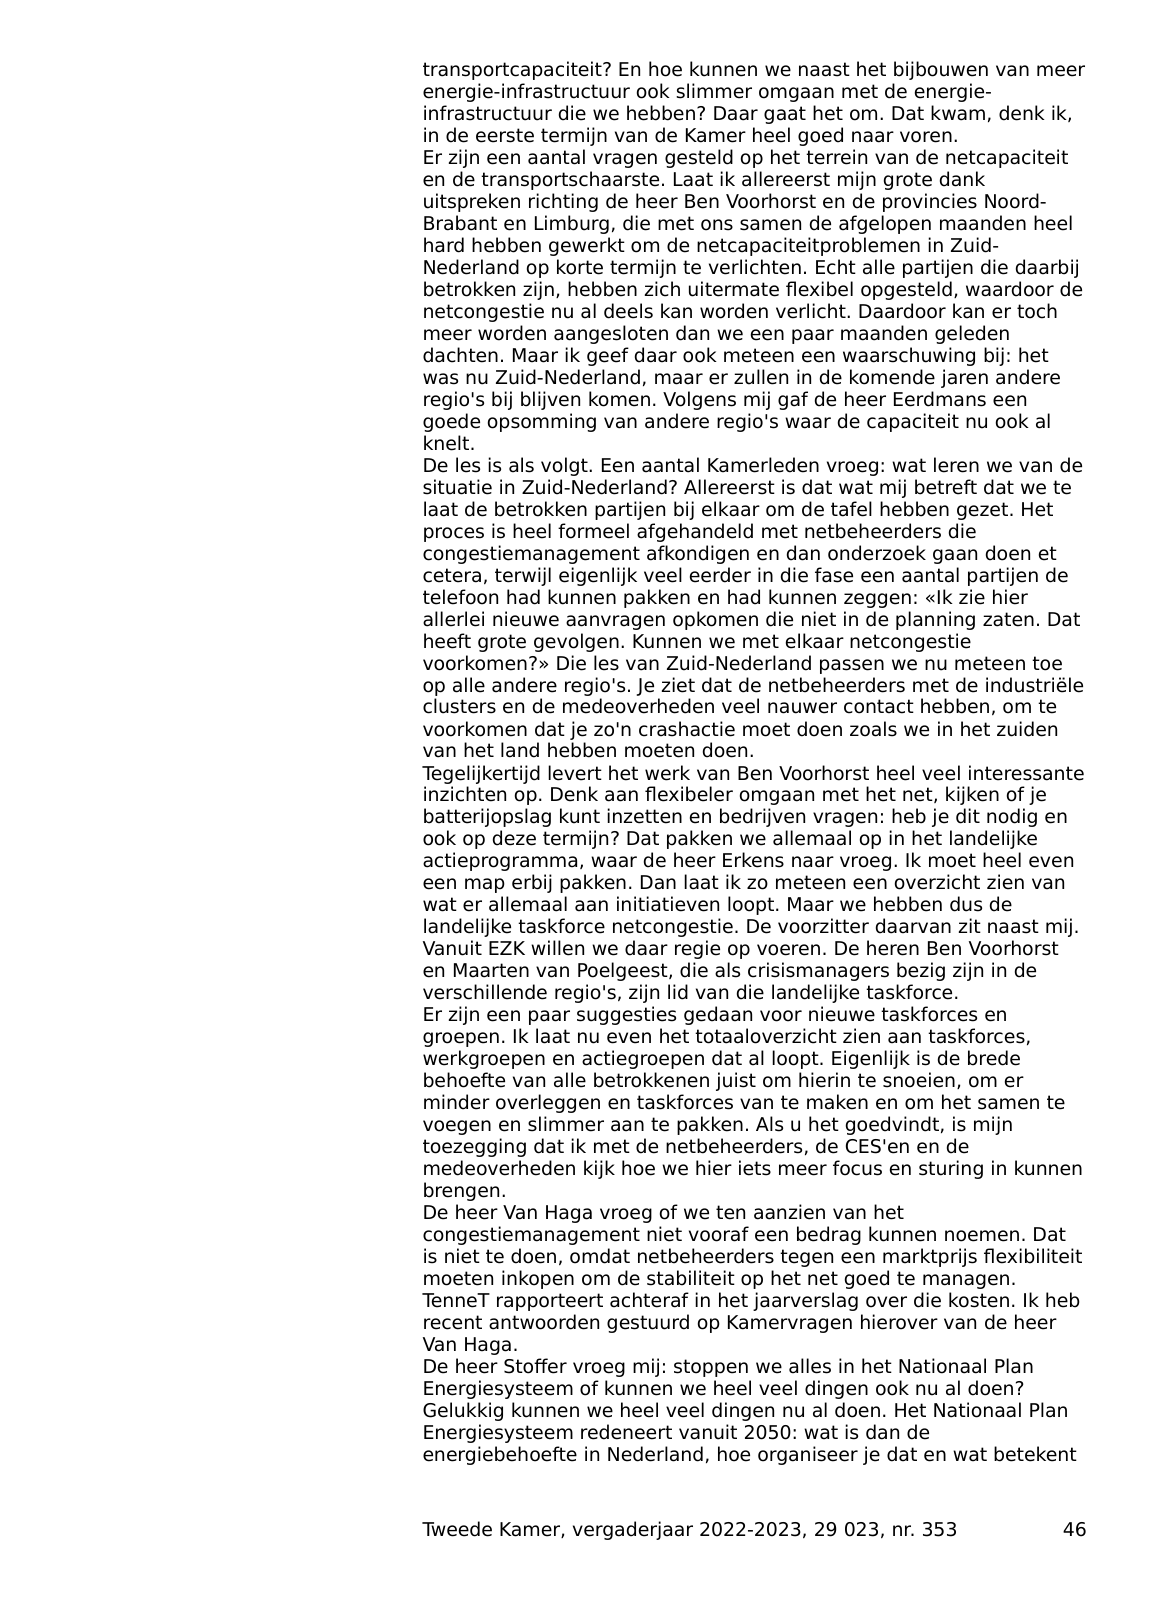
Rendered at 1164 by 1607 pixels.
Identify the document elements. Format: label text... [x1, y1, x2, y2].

text transportcapaciteit? En hoe kunnen we naast het bijbouwen van meer energie-infrastructuur ook slimmer omgaan met de energie-infrastructuur die we hebben? Daar gaat het om. Dat kwam, denk ik, in de eerste termijn van de Kamer heel goed naar voren. [422, 59, 1087, 147]
text Er zijn een aantal vragen gesteld op het terrein van de netcapaciteit en de transportschaarste. Laat ik allereerst mijn grote dank uitspreken richting de heer Ben Voorhorst en de provincies Noord-Brabant en Limburg, die met ons samen de afgelopen maanden heel hard hebben gewerkt om de netcapaciteitproblemen in Zuid-Nederland op korte termijn te verlichten. Echt alle partijen die daarbij betrokken zijn, hebben zich uitermate flexibel opgesteld, waardoor de netcongestie nu al deels kan worden verlicht. Daardoor kan er toch meer worden aangesloten dan we een paar maanden geleden dachten. Maar ik geef daar ook meteen een waarschuwing bij: het was nu Zuid-Nederland, maar er zullen in de komende jaren andere regio's bij blijven komen. Volgens mij gaf de heer Eerdmans een goede opsomming van andere regio's waar de capaciteit nu ook al knelt. [422, 147, 1087, 455]
text De les is als volgt. Een aantal Kamerleden vroeg: wat leren we van de situatie in Zuid-Nederland? Allereerst is dat wat mij betreft dat we te laat de betrokken partijen bij elkaar om de tafel hebben gezet. Het proces is heel formeel afgehandeld met netbeheerders die congestiemanagement afkondigen en dan onderzoek gaan doen et cetera, terwijl eigenlijk veel eerder in die fase een aantal partijen de telefoon had kunnen pakken en had kunnen zeggen: «Ik zie hier allerlei nieuwe aanvragen opkomen die niet in de planning zaten. Dat heeft grote gevolgen. Kunnen we met elkaar netcongestie voorkomen?» Die les van Zuid-Nederland passen we nu meteen toe op alle andere regio's. Je ziet dat de netbeheerders met de industriële clusters en de medeoverheden veel nauwer contact hebben, om te voorkomen dat je zo'n crashactie moet doen zoals we in het zuiden van het land hebben moeten doen. [422, 455, 1087, 762]
text De heer Van Haga vroeg of we ten aanzien van het congestiemanagement niet vooraf een bedrag kunnen noemen. Dat is niet te doen, omdat netbeheerders tegen een marktprijs flexibiliteit moeten inkopen om de stabiliteit op het net goed te managen. TenneT rapporteert achteraf in het jaarverslag over die kosten. Ik heb recent antwoorden gestuurd op Kamervragen hierover van de heer Van Haga. [422, 1202, 1087, 1356]
text Er zijn een paar suggesties gedaan voor nieuwe taskforces en groepen. Ik laat nu even het totaaloverzicht zien aan taskforces, werkgroepen en actiegroepen dat al loopt. Eigenlijk is de brede behoefte van alle betrokkenen juist om hierin te snoeien, om er minder overleggen en taskforces van te maken en om het samen te voegen en slimmer aan te pakken. Als u het goedvindt, is mijn toezegging dat ik met de netbeheerders, de CES'en en de medeoverheden kijk hoe we hier iets meer focus en sturing in kunnen brengen. [422, 1004, 1087, 1202]
text De heer Stoffer vroeg mij: stoppen we alles in het Nationaal Plan Energiesysteem of kunnen we heel veel dingen ook nu al doen? Gelukkig kunnen we heel veel dingen nu al doen. Het Nationaal Plan Energiesysteem redeneert vanuit 2050: wat is dan de energiebehoefte in Nederland, hoe organiseer je dat en wat betekent [422, 1356, 1087, 1466]
text Tegelijkertijd levert het werk van Ben Voorhorst heel veel interessante inzichten op. Denk aan flexibeler omgaan met het net, kijken of je batterijopslag kunt inzetten en bedrijven vragen: heb je dit nodig en ook op deze termijn? Dat pakken we allemaal op in het landelijke actieprogramma, waar de heer Erkens naar vroeg. Ik moet heel even een map erbij pakken. Dan laat ik zo meteen een overzicht zien van wat er allemaal aan initiatieven loopt. Maar we hebben dus de landelijke taskforce netcongestie. De voorzitter daarvan zit naast mij. Vanuit EZK willen we daar regie op voeren. De heren Ben Voorhorst en Maarten van Poelgeest, die als crisismanagers bezig zijn in de verschillende regio's, zijn lid van die landelijke taskforce. [422, 762, 1087, 1004]
